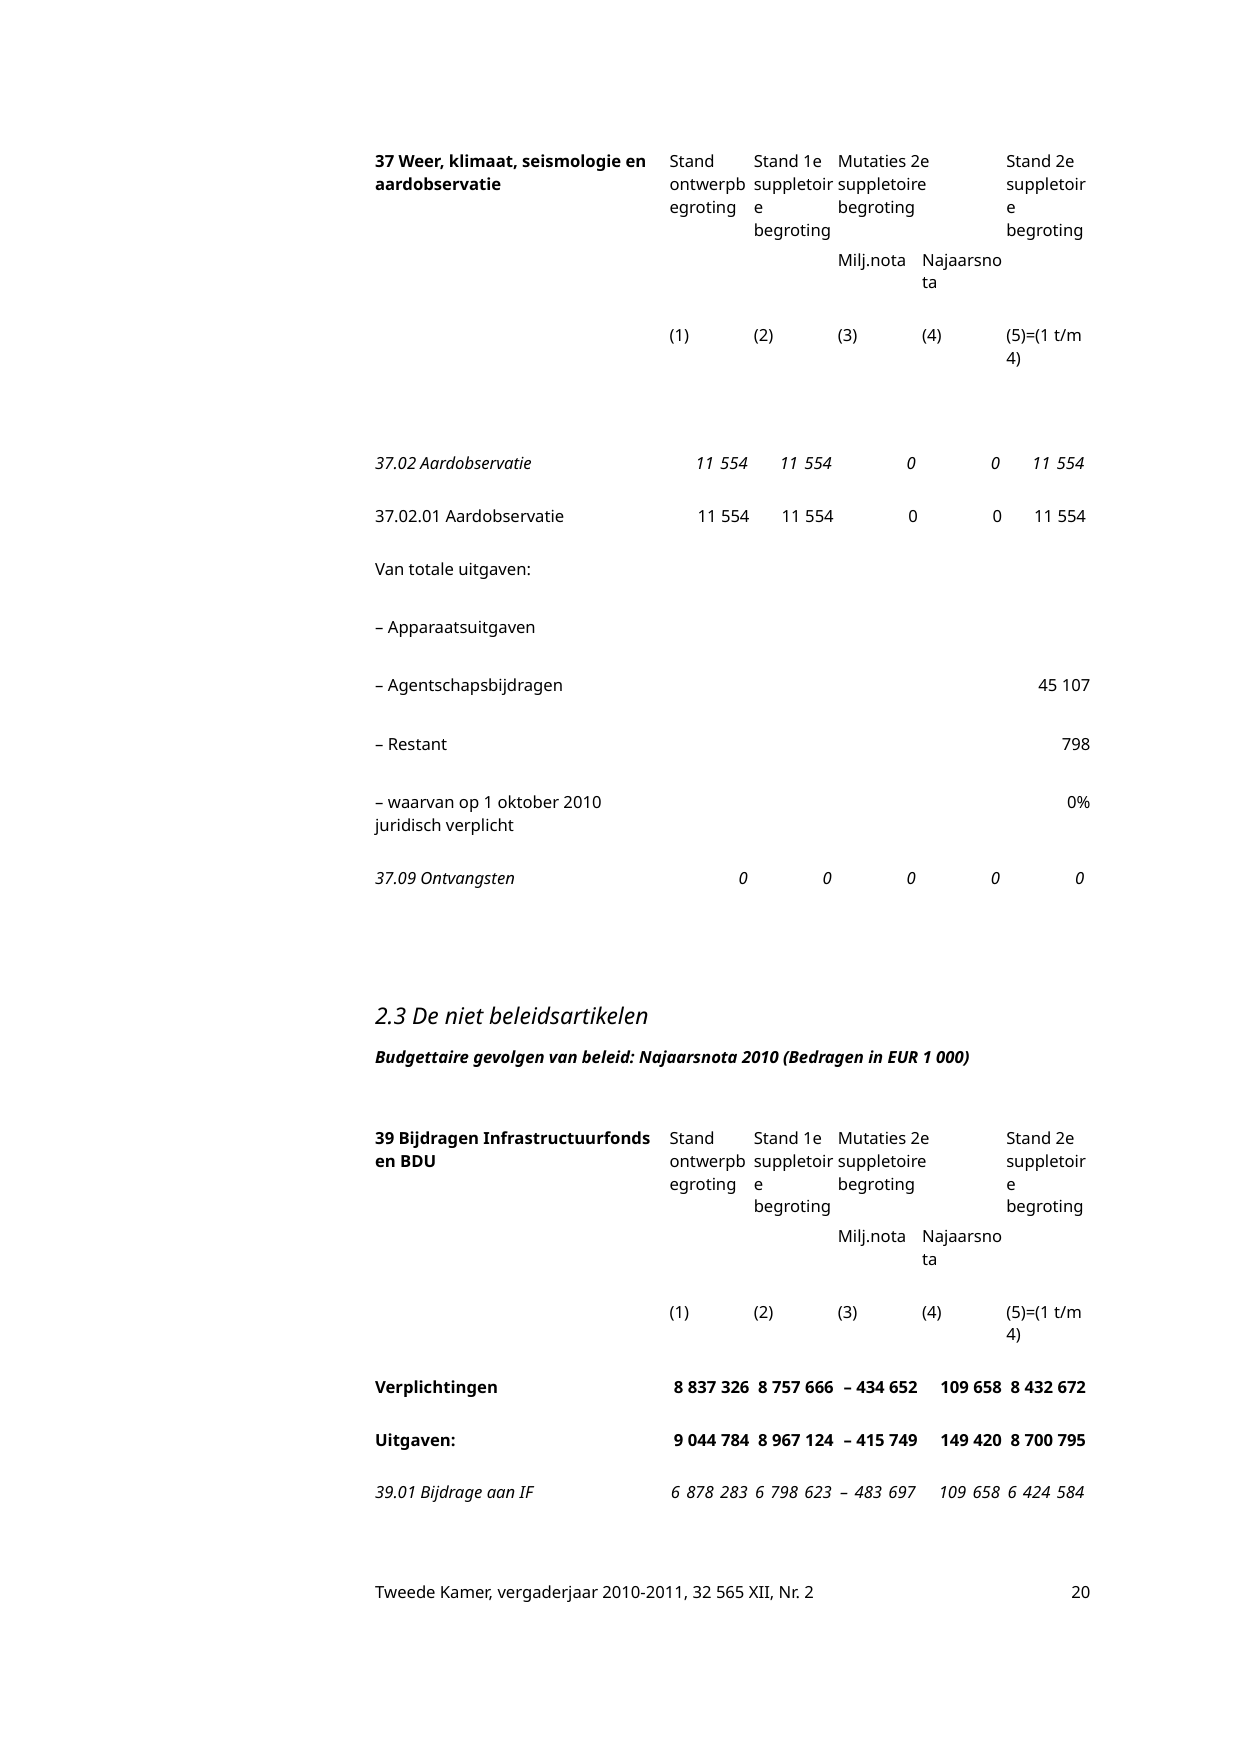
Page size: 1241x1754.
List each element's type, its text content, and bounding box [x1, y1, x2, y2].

table_cell [669, 616, 753, 674]
table_cell [922, 557, 1006, 616]
table_cell – 434 652 [838, 1376, 922, 1428]
table_cell [922, 616, 1006, 674]
table_header 39 Bijdragen Infrastructuurfonds en BDU [375, 1127, 669, 1300]
table_header Mutaties 2e suppletoire begroting [838, 150, 1006, 248]
table_cell (2) [754, 324, 838, 399]
table_cell [669, 557, 753, 616]
table_cell (4) [922, 324, 1006, 399]
table_cell 11 554 [669, 504, 753, 557]
table_cell [754, 674, 838, 732]
table_cell [375, 1300, 669, 1376]
table_cell [754, 557, 838, 616]
table_cell 149 420 [922, 1429, 1006, 1481]
table_header 37 Weer, klimaat, seismologie en aardobservatie [375, 150, 669, 323]
table_cell 798 [1006, 733, 1090, 791]
table_cell [838, 399, 922, 452]
table_cell 11 554 [1006, 504, 1090, 557]
text Budgettaire gevolgen van beleid: Najaarsnota 2010 (Bedragen in EUR 1 000) [375, 1046, 1090, 1069]
table_cell [1006, 616, 1090, 674]
table_cell 11 554 [754, 504, 838, 557]
table_cell Najaarsnota [922, 1225, 1006, 1300]
table_cell 0 [922, 866, 1006, 919]
table_cell [922, 399, 1006, 452]
table_cell [375, 324, 669, 399]
table_header Stand 1e suppletoire begroting [754, 1127, 838, 1300]
table_cell 0 [1006, 866, 1090, 919]
table_cell 8 757 666 [754, 1376, 838, 1428]
table_cell 8 837 326 [669, 1376, 753, 1428]
table_cell [754, 399, 838, 452]
table_cell Najaarsnota [922, 248, 1006, 323]
table_cell [375, 399, 669, 452]
table_cell 0 [838, 504, 922, 557]
table_cell 37.02 Aardobservatie [375, 452, 669, 504]
table_cell [838, 557, 922, 616]
table_cell [838, 791, 922, 866]
table_cell [754, 791, 838, 866]
table_cell (4) [922, 1300, 1006, 1376]
table_cell [838, 674, 922, 732]
table_cell (3) [838, 1300, 922, 1376]
table_cell – 483 697 [838, 1481, 922, 1534]
table_cell Milj.nota [838, 1225, 922, 1300]
table_cell [1006, 399, 1090, 452]
table_cell [669, 791, 753, 866]
table_header Stand 1e suppletoire begroting [754, 150, 838, 323]
table_cell – waarvan op 1 oktober 2010 juridisch verplicht [375, 791, 669, 866]
table_cell 9 044 784 [669, 1429, 753, 1481]
subtitle 2.3 De niet beleidsartikelen [375, 1000, 1090, 1031]
table_cell 37.09 Ontvangsten [375, 866, 669, 919]
table_cell 11 554 [1006, 452, 1090, 504]
table_cell 0 [669, 866, 753, 919]
table_cell 11 554 [669, 452, 753, 504]
table_cell Milj.nota [838, 248, 922, 323]
table_cell 0 [838, 866, 922, 919]
table_header Stand ontwerpbegroting [669, 150, 753, 323]
table_cell 0 [754, 866, 838, 919]
table_header Mutaties 2e suppletoire begroting [838, 1127, 1006, 1225]
table_cell 0 [922, 452, 1006, 504]
table_cell 6 424 584 [1006, 1481, 1090, 1534]
table_cell [838, 733, 922, 791]
table_cell [669, 399, 753, 452]
table_cell Van totale uitgaven: [375, 557, 669, 616]
table_cell 8 967 124 [754, 1429, 838, 1481]
table_cell [1006, 557, 1090, 616]
table_cell 109 658 [922, 1481, 1006, 1534]
table_cell Uitgaven: [375, 1429, 669, 1481]
table_cell 0 [838, 452, 922, 504]
table_cell 6 798 623 [754, 1481, 838, 1534]
table_cell – Apparaatsuitgaven [375, 616, 669, 674]
table_cell [669, 674, 753, 732]
table_cell [669, 733, 753, 791]
table_cell 6 878 283 [669, 1481, 753, 1534]
table_cell 8 700 795 [1006, 1429, 1090, 1481]
table_cell (2) [754, 1300, 838, 1376]
table_cell – 415 749 [838, 1429, 922, 1481]
table_cell (3) [838, 324, 922, 399]
table_cell 0% [1006, 791, 1090, 866]
table_cell 0 [922, 504, 1006, 557]
table_cell [838, 616, 922, 674]
table_cell (5)=(1 t/m 4) [1006, 1300, 1090, 1376]
table_cell – Agentschapsbijdragen [375, 674, 669, 732]
table_cell 37.02.01 Aardobservatie [375, 504, 669, 557]
table_cell [922, 733, 1006, 791]
table_cell (1) [669, 324, 753, 399]
table_cell 39.01 Bijdrage aan IF [375, 1481, 669, 1534]
table_cell [922, 674, 1006, 732]
table_cell [754, 733, 838, 791]
table_header Stand 2e suppletoire begroting [1006, 150, 1090, 323]
table_cell Verplichtingen [375, 1376, 669, 1428]
table_cell 11 554 [754, 452, 838, 504]
table_cell (1) [669, 1300, 753, 1376]
table_header Stand 2e suppletoire begroting [1006, 1127, 1090, 1300]
table_cell – Restant [375, 733, 669, 791]
table_header Stand ontwerpbegroting [669, 1127, 753, 1300]
table_cell (5)=(1 t/m 4) [1006, 324, 1090, 399]
table_cell [922, 791, 1006, 866]
table_cell [754, 616, 838, 674]
table_cell 109 658 [922, 1376, 1006, 1428]
table_cell 45 107 [1006, 674, 1090, 732]
table_cell 8 432 672 [1006, 1376, 1090, 1428]
